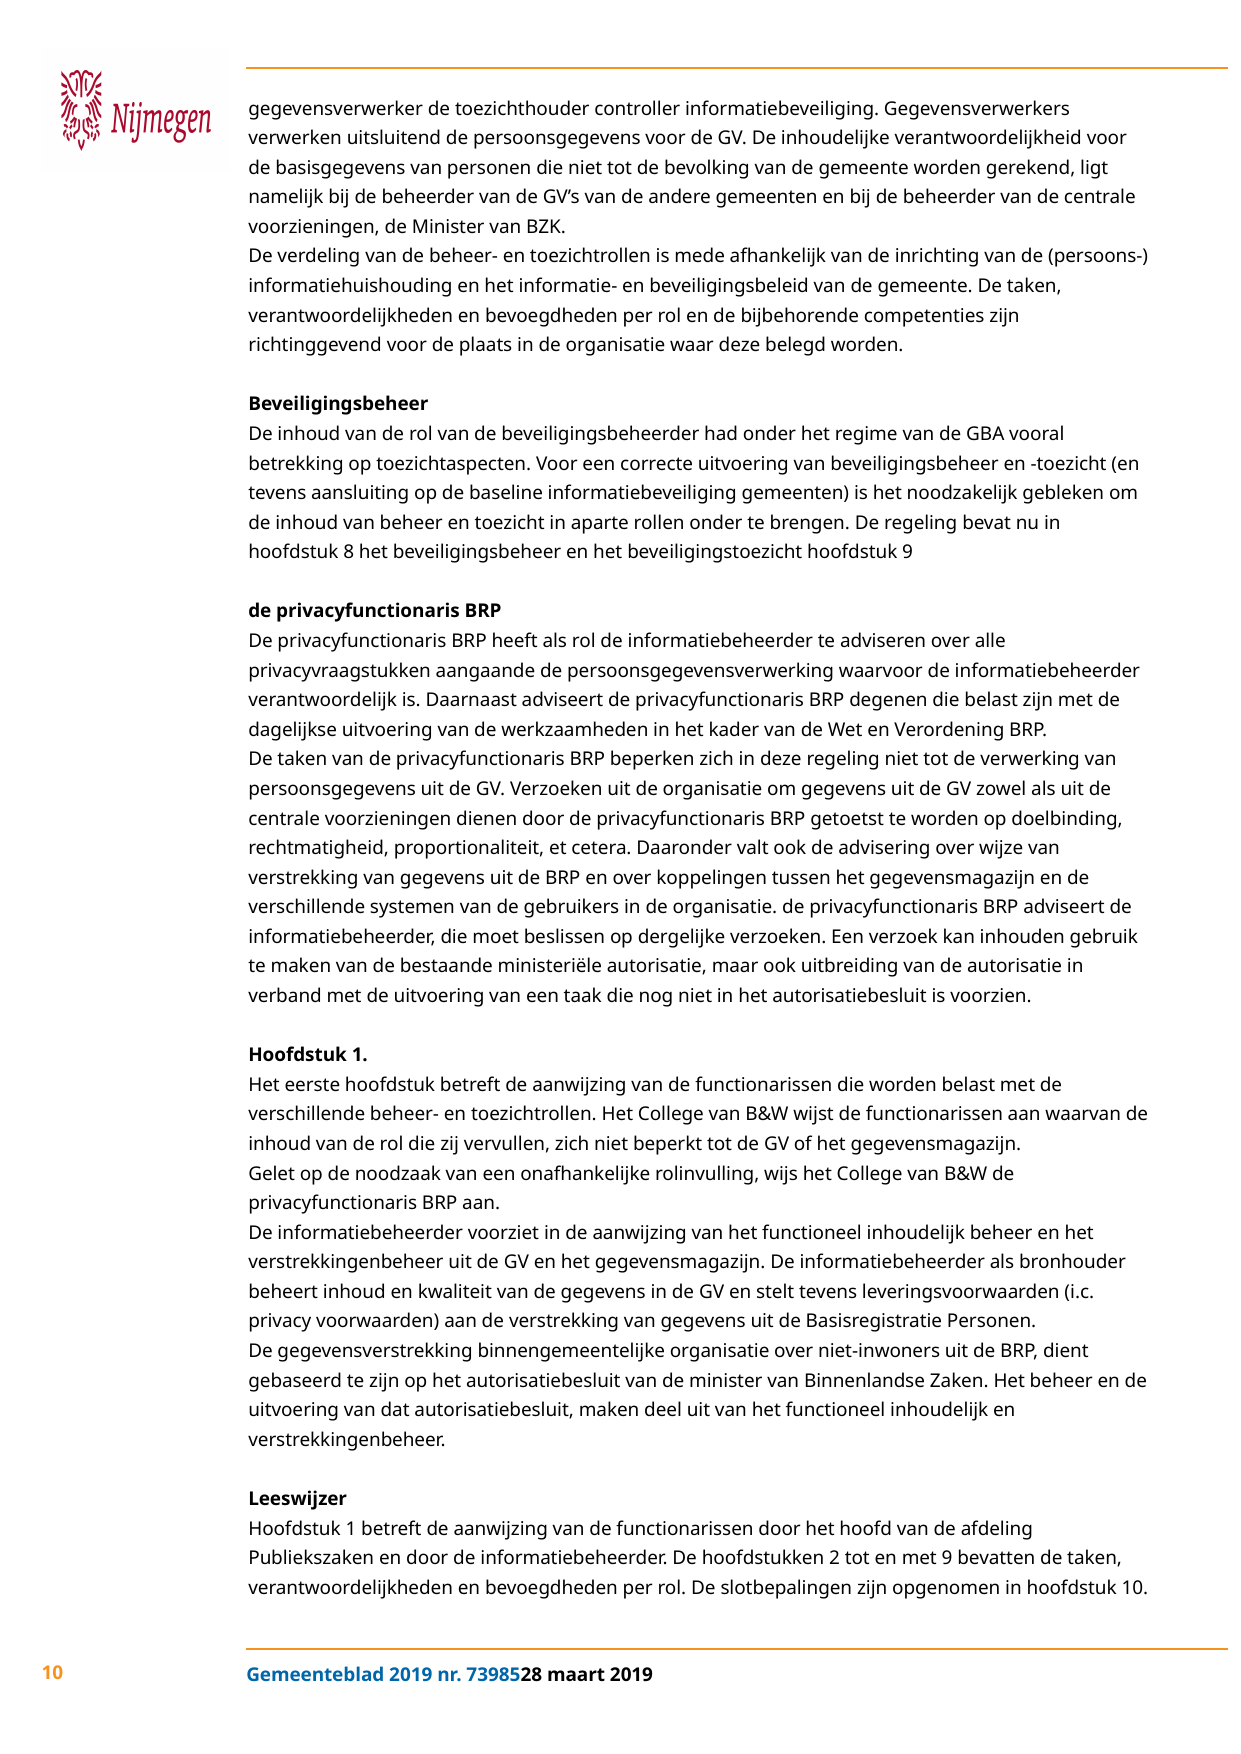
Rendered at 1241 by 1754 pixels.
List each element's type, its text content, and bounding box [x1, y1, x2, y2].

text Hoofdstuk 1 betreft de aanwijzing van de functionarissen door het hoofd van de afdeling Publiekszaken en door de informatiebeheerder. De hoofdstukken 2 tot en met 9 bevatten de taken, verantwoordelijkheden en bevoegdheden per rol. De slotbepalingen zijn opgenomen in hoofdstuk 10. [248, 1515, 1152, 1600]
text de privacyfunctionaris BRP [248, 598, 1152, 623]
text De privacyfunctionaris BRP heeft als rol de informatiebeheerder te adviseren over alle privacyvraagstukken aangaande de persoonsgegevensverwerking waarvoor de informatiebeheerder verantwoordelijk is. Daarnaast adviseert de privacyfunctionaris BRP degenen die belast zijn met de dagelijkse uitvoering van de werkzaamheden in het kader van de Wet en Verordening BRP. [248, 627, 1152, 742]
text Het eerste hoofdstuk betreft de aanwijzing van de functionarissen die worden belast met de verschillende beheer- en toezichtrollen. Het College van B&W wijst de functionarissen aan waarvan de inhoud van de rol die zij vervullen, zich niet beperkt tot de GV of het gegevensmagazijn. [248, 1071, 1152, 1156]
text De gegevensverstrekking binnengemeentelijke organisatie over niet-inwoners uit de BRP, dient gebaseerd te zijn op het autorisatiebesluit van de minister van Binnenlandse Zaken. Het beheer en de uitvoering van dat autorisatiebesluit, maken deel uit van het functioneel inhoudelijk en verstrekkingenbeheer. [248, 1337, 1152, 1452]
text gegevensverwerker de toezichthouder controller informatiebeveiliging. Gegevensverwerkers verwerken uitsluitend de persoonsgegevens voor de GV. De inhoudelijke verantwoordelijkheid voor de basisgegevens van personen die niet tot de bevolking van de gemeente worden gerekend, ligt namelijk bij de beheerder van de GV’s van de andere gemeenten en bij de beheerder van de centrale voorzieningen, de Minister van BZK. [248, 95, 1152, 239]
text Gelet op de noodzaak van een onafhankelijke rolinvulling, wijs het College van B&W de privacyfunctionaris BRP aan. [248, 1160, 1152, 1215]
text De taken van de privacyfunctionaris BRP beperken zich in deze regeling niet tot de verwerking van persoonsgegevens uit de GV. Verzoeken uit de organisatie om gegevens uit de GV zowel als uit de centrale voorzieningen dienen door de privacyfunctionaris BRP getoetst te worden op doelbinding, rechtmatigheid, proportionaliteit, et cetera. Daaronder valt ook de advisering over wijze van verstrekking van gegevens uit de BRP en over koppelingen tussen het gegevensmagazijn en de verschillende systemen van de gebruikers in de organisatie. de privacyfunctionaris BRP adviseert de informatiebeheerder, die moet beslissen op dergelijke verzoeken. Een verzoek kan inhouden gebruik te maken van de bestaande ministeriële autorisatie, maar ook uitbreiding van de autorisatie in verband met de uitvoering van een taak die nog niet in het autorisatiebesluit is voorzien. [248, 746, 1152, 1008]
text De inhoud van de rol van de beveiligingsbeheerder had onder het regime van de GBA vooral betrekking op toezichtaspecten. Voor een correcte uitvoering van beveiligingsbeheer en -toezicht (en tevens aansluiting op de baseline informatiebeveiliging gemeenten) is het noodzakelijk gebleken om de inhoud van beheer en toezicht in aparte rollen onder te brengen. De regeling bevat nu in hoofdstuk 8 het beveiligingsbeheer en het beveiligingstoezicht hoofdstuk 9 [248, 420, 1152, 564]
text Beveiligingsbeheer [248, 391, 1152, 416]
text De informatiebeheerder voorziet in de aanwijzing van het functioneel inhoudelijk beheer en het verstrekkingenbeheer uit de GV en het gegevensmagazijn. De informatiebeheerder als bronhouder beheert inhoud en kwaliteit van de gegevens in de GV en stelt tevens leveringsvoorwaarden (i.c. privacy voorwaarden) aan de verstrekking van gegevens uit de Basisregistratie Personen. [248, 1219, 1152, 1333]
text De verdeling van de beheer- en toezichtrollen is mede afhankelijk van de inrichting van de (persoons-) informatiehuishouding en het informatie- en beveiligingsbeleid van de gemeente. De taken, verantwoordelijkheden en bevoegdheden per rol en de bijbehorende competenties zijn richtinggevend voor de plaats in de organisatie waar deze belegd worden. [248, 243, 1152, 357]
text Leeswijzer [248, 1485, 1152, 1511]
picture [41, 47, 231, 172]
text Hoofdstuk 1. [248, 1041, 1152, 1067]
